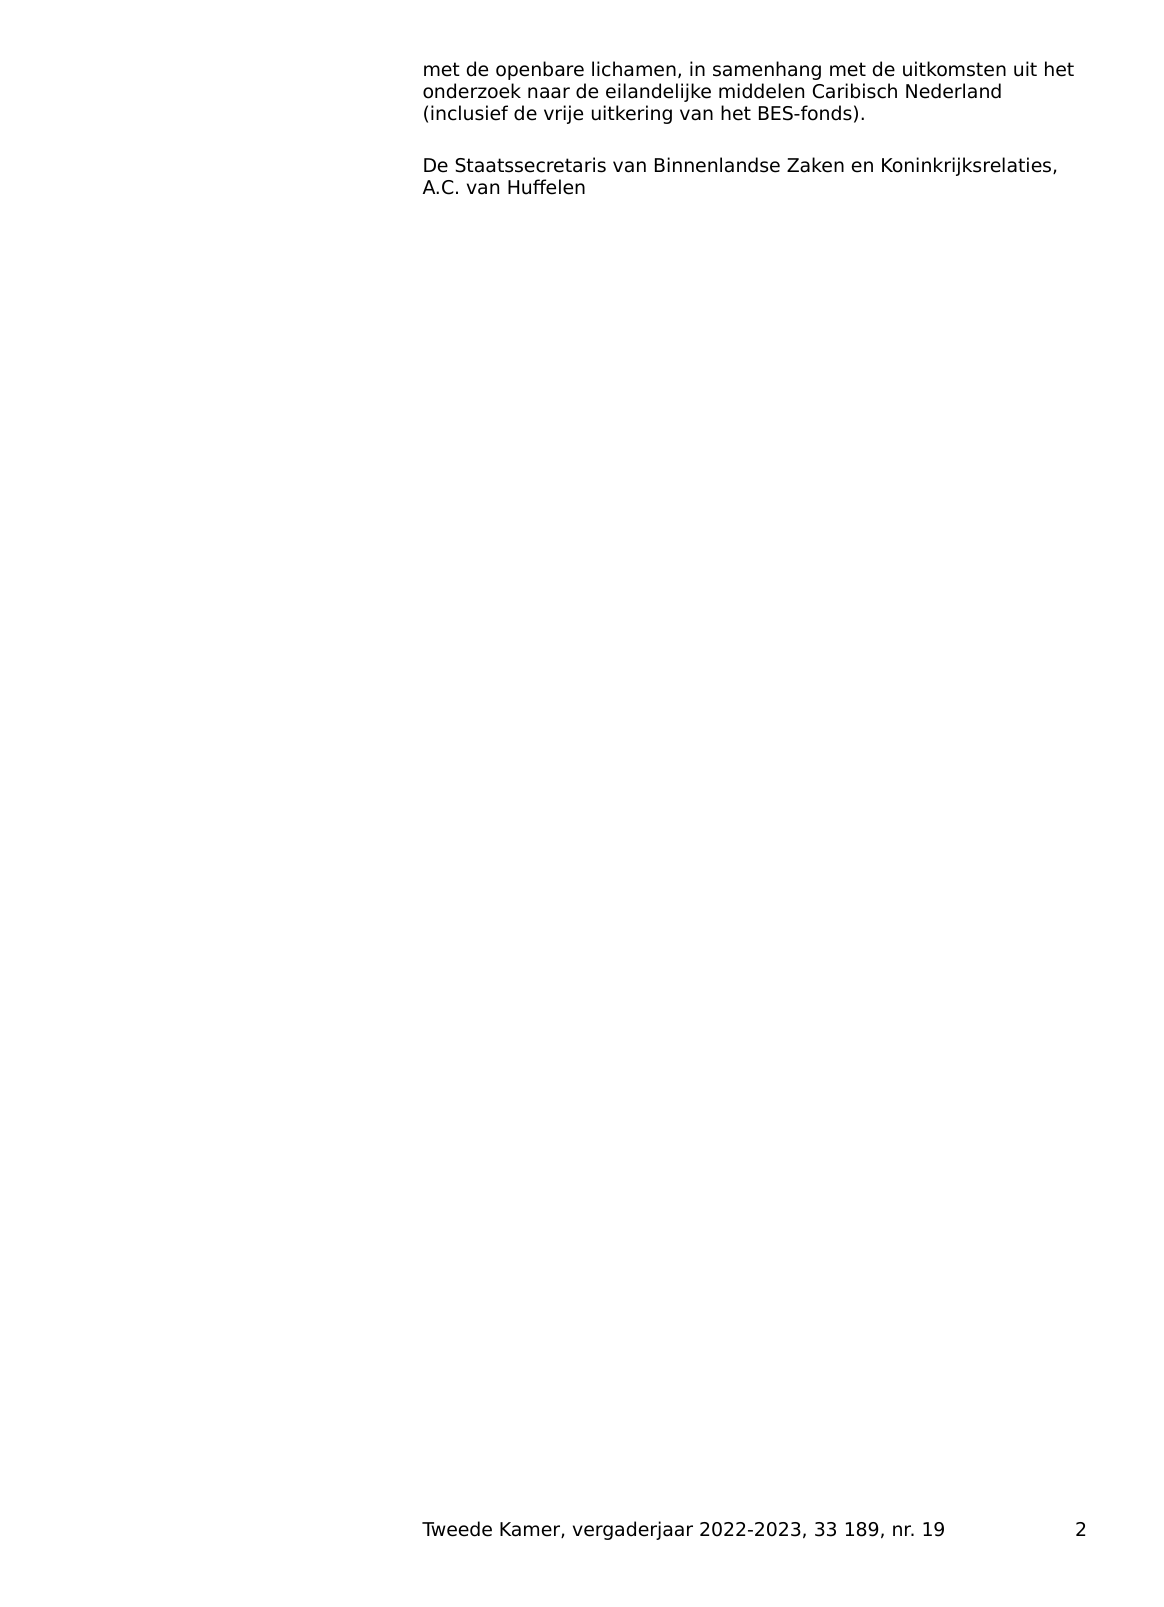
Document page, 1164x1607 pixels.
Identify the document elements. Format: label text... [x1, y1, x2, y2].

text met de openbare lichamen, in samenhang met de uitkomsten uit het onderzoek naar de eilandelijke middelen Caribisch Nederland (inclusief de vrije uitkering van het BES-fonds). [422, 59, 1087, 125]
text De Staatssecretaris van Binnenlandse Zaken en Koninkrijksrelaties, A.C. van Huffelen [422, 155, 1087, 199]
